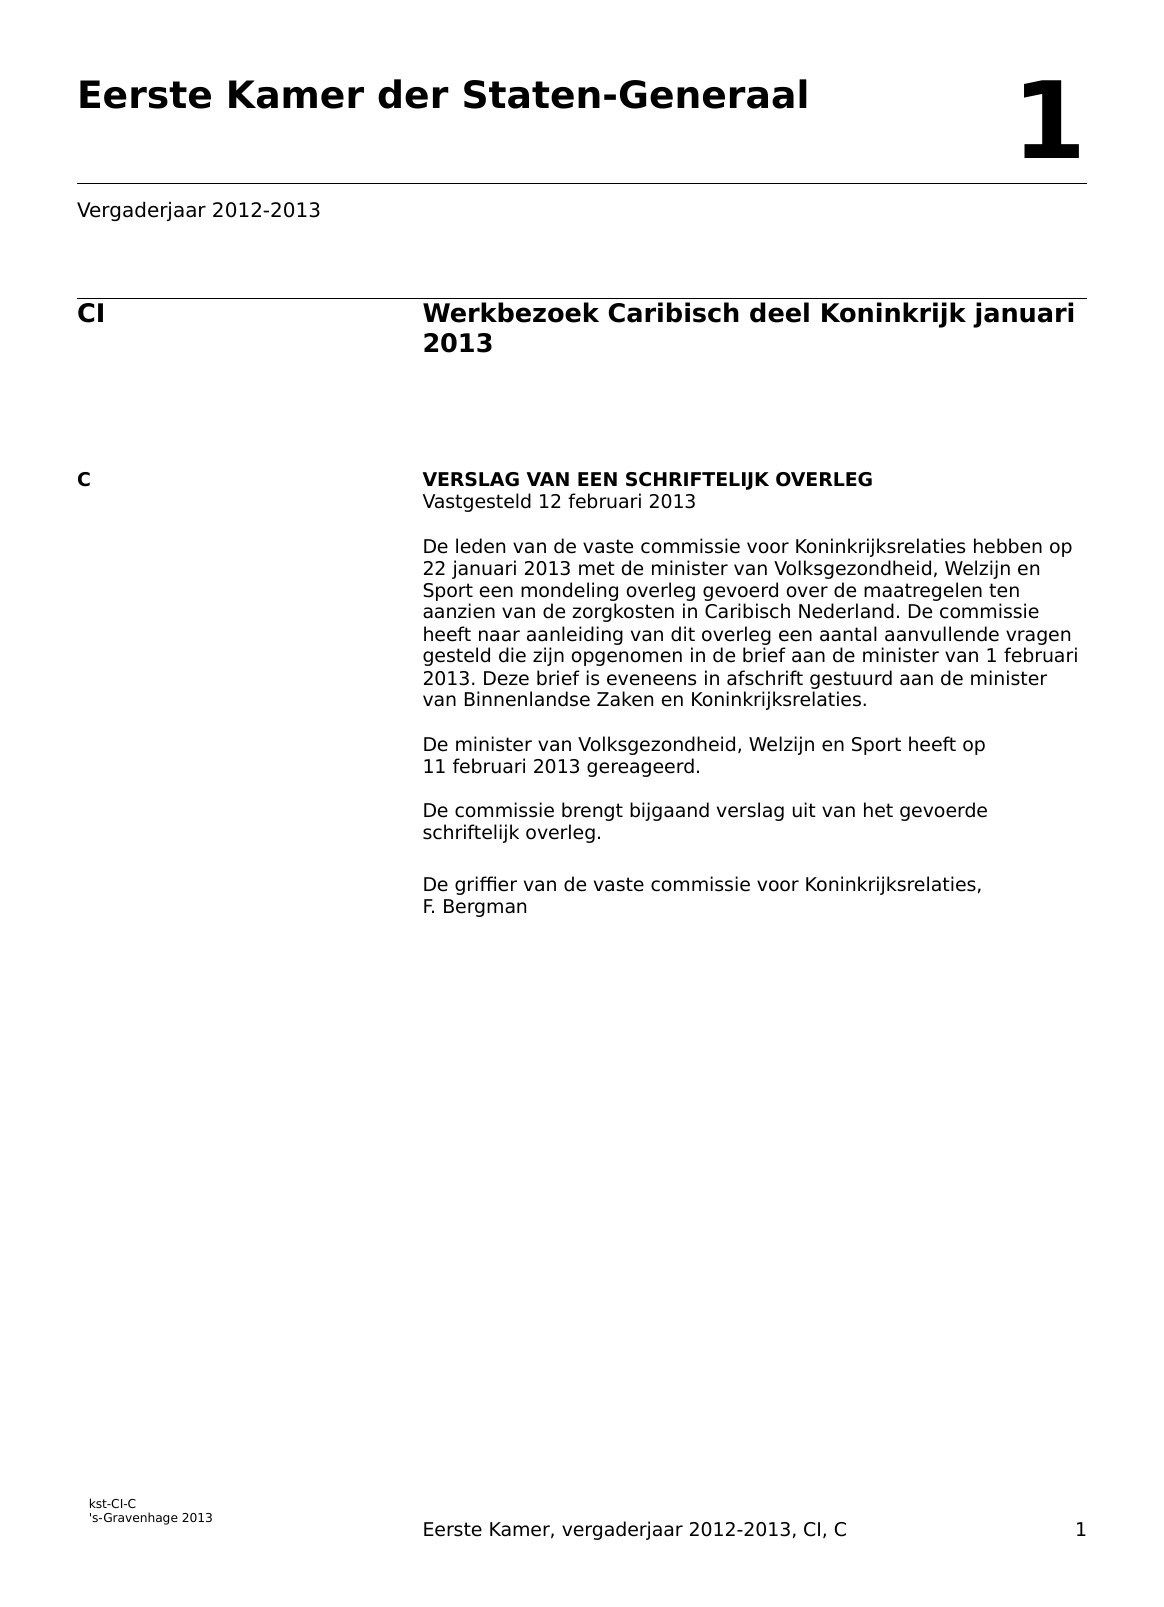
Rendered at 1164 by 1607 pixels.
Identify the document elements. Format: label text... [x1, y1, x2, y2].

text De commissie brengt bijgaand verslag uit van het gevoerde schriftelijk overleg. [422, 800, 1087, 844]
table_header Eerste Kamer der Staten-Generaal [77, 59, 886, 183]
text 's-Gravenhage 2013 [88, 1511, 323, 1525]
table_header 1 [886, 59, 1087, 183]
text kst-CI-C [88, 1497, 323, 1511]
subtitle CI Werkbezoek Caribisch deel Koninkrijk januari 2013 [77, 299, 1087, 358]
table_cell Vergaderjaar 2012-2013 [77, 184, 1087, 298]
subtitle C VERSLAG VAN EEN SCHRIFTELIJK OVERLEG [77, 469, 1087, 491]
text De minister van Volksgezondheid, Welzijn en Sport heeft op 11 februari 2013 gereageerd. [422, 733, 1087, 777]
text De griffier van de vaste commissie voor Koninkrijksrelaties, F. Bergman [422, 874, 1087, 918]
text De leden van de vaste commissie voor Koninkrijksrelaties hebben op 22 januari 2013 met de minister van Volksgezondheid, Welzijn en Sport een mondeling overleg gevoerd over de maatregelen ten aanzien van de zorgkosten in Caribisch Nederland. De commissie heeft naar aanleiding van dit overleg een aantal aanvullende vragen gesteld die zijn opgenomen in de brief aan de minister van 1 februari 2013. Deze brief is eveneens in afschrift gestuurd aan de minister van Binnenlandse Zaken en Koninkrijksrelaties. [422, 536, 1087, 711]
text Vastgesteld 12 februari 2013 [422, 491, 1087, 513]
